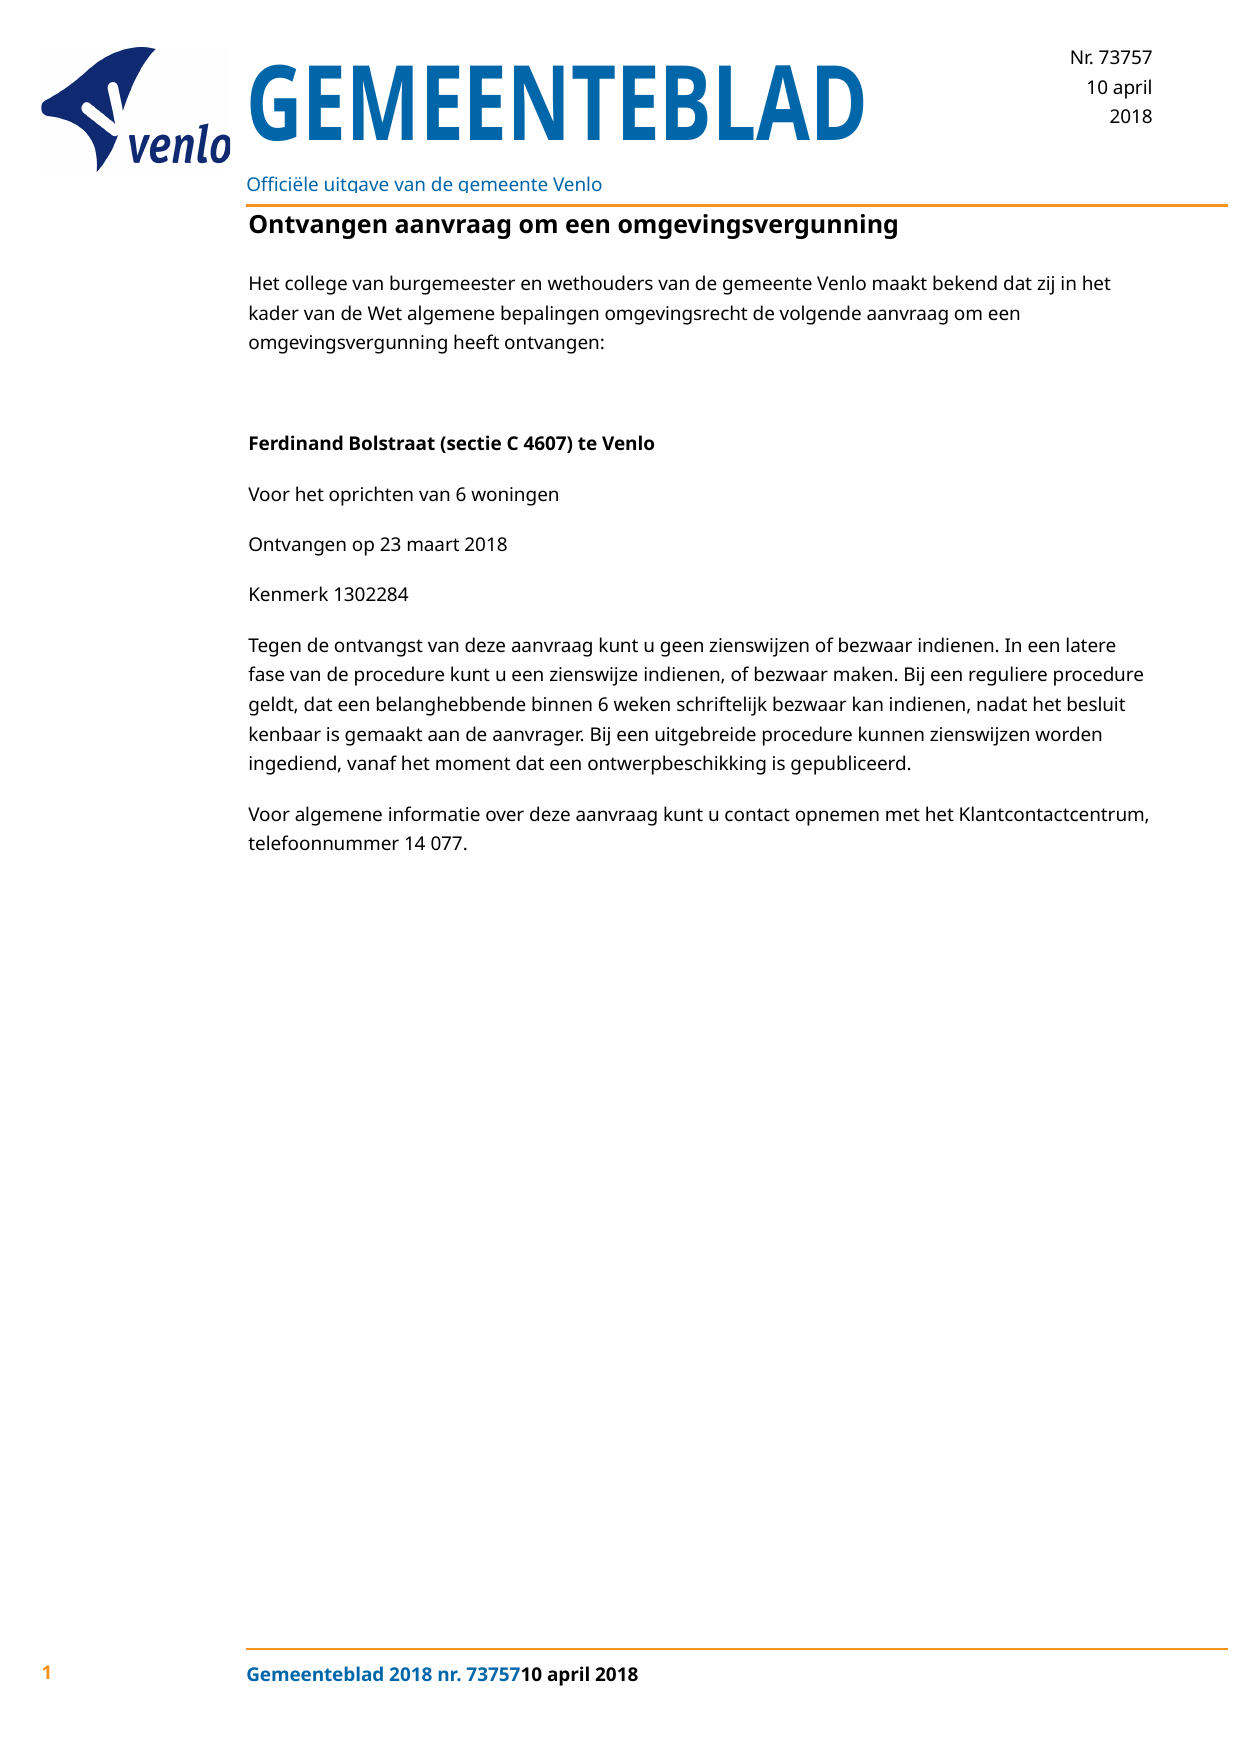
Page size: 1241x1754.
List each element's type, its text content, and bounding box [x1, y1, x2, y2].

text Ontvangen op 23 maart 2018 [248, 531, 1152, 557]
text Voor algemene informatie over deze aanvraag kunt u contact opnemen met het Klantcontactcentrum, telefoonnummer 14 077. [248, 801, 1152, 856]
picture [41, 47, 231, 172]
text Voor het oprichten van 6 woningen [248, 481, 1152, 506]
text Kenmerk 1302284 [248, 582, 1152, 607]
text Het college van burgemeester en wethouders van de gemeente Venlo maakt bekend dat zij in het kader van de Wet algemene bepalingen omgevingsrecht de volgende aanvraag om een omgevingsvergunning heeft ontvangen: [248, 270, 1152, 355]
text Ferdinand Bolstraat (sectie C 4607) te Venlo [248, 430, 1152, 456]
text Ontvangen aanvraag om een omgevingsvergunning [248, 207, 1152, 241]
text Tegen de ontvangst van deze aanvraag kunt u geen zienswijzen of bezwaar indienen. In een latere fase van de procedure kunt u een zienswijze indienen, of bezwaar maken. Bij een reguliere procedure geldt, dat een belanghebbende binnen 6 weken schriftelijk bezwaar kan indienen, nadat het besluit kenbaar is gemaakt aan de aanvrager. Bij een uitgebreide procedure kunnen zienswijzen worden ingediend, vanaf het moment dat een ontwerpbeschikking is gepubliceerd. [248, 632, 1152, 776]
